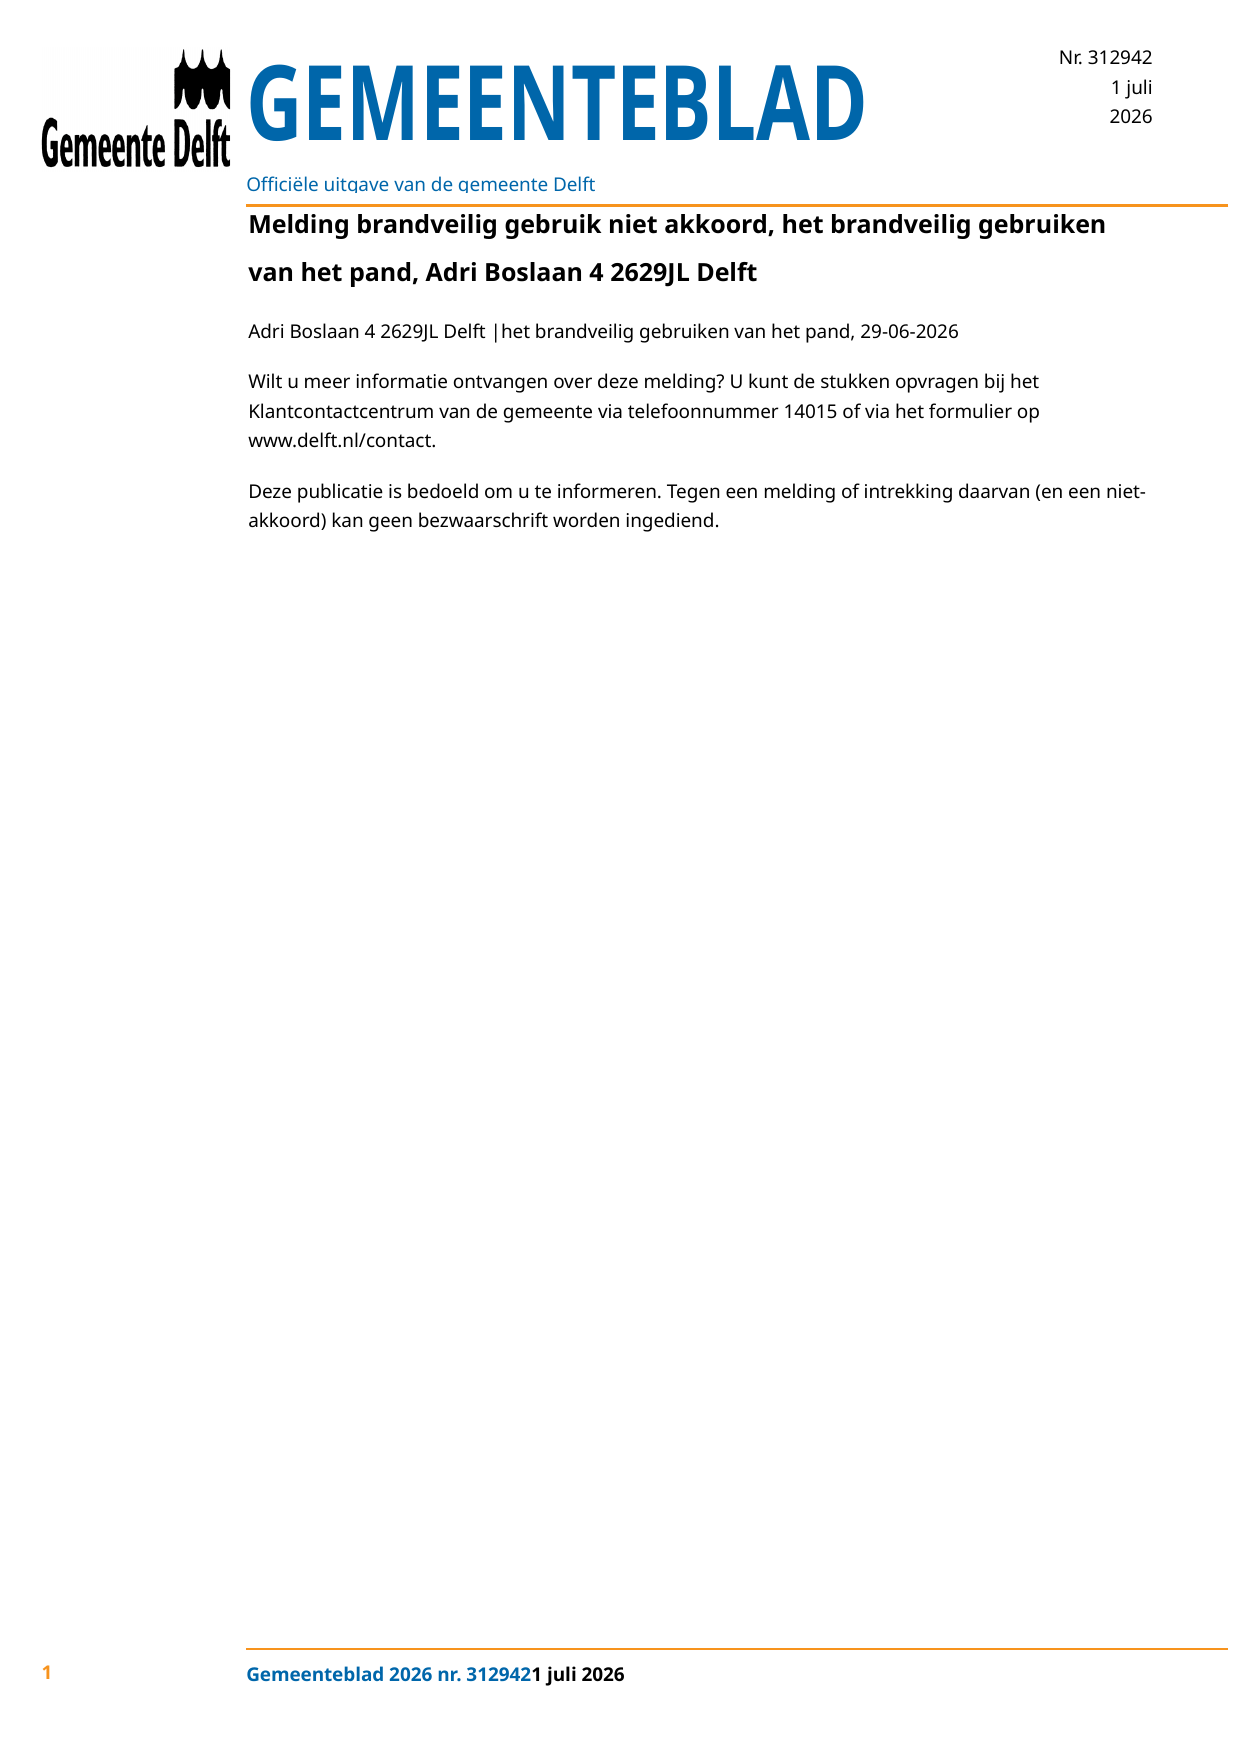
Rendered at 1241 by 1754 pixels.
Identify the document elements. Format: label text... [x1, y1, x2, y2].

text Wilt u meer informatie ontvangen over deze melding? U kunt de stukken opvragen bij het Klantcontactcentrum van de gemeente via telefoonnummer 14015 of via het formulier op www.delft.nl/contact. [248, 368, 1152, 453]
text Deze publicatie is bedoeld om u te informeren. Tegen een melding of intrekking daarvan (en een niet-akkoord) kan geen bezwaarschrift worden ingediend. [248, 478, 1152, 533]
text Melding brandveilig gebruik niet akkoord, het brandveilig gebruiken van het pand, Adri Boslaan 4 2629JL Delft [248, 207, 1152, 288]
text Adri Boslaan 4 2629JL Delft |het brandveilig gebruiken van het pand, 29-06-2026 [248, 318, 1152, 344]
picture [41, 47, 231, 172]
